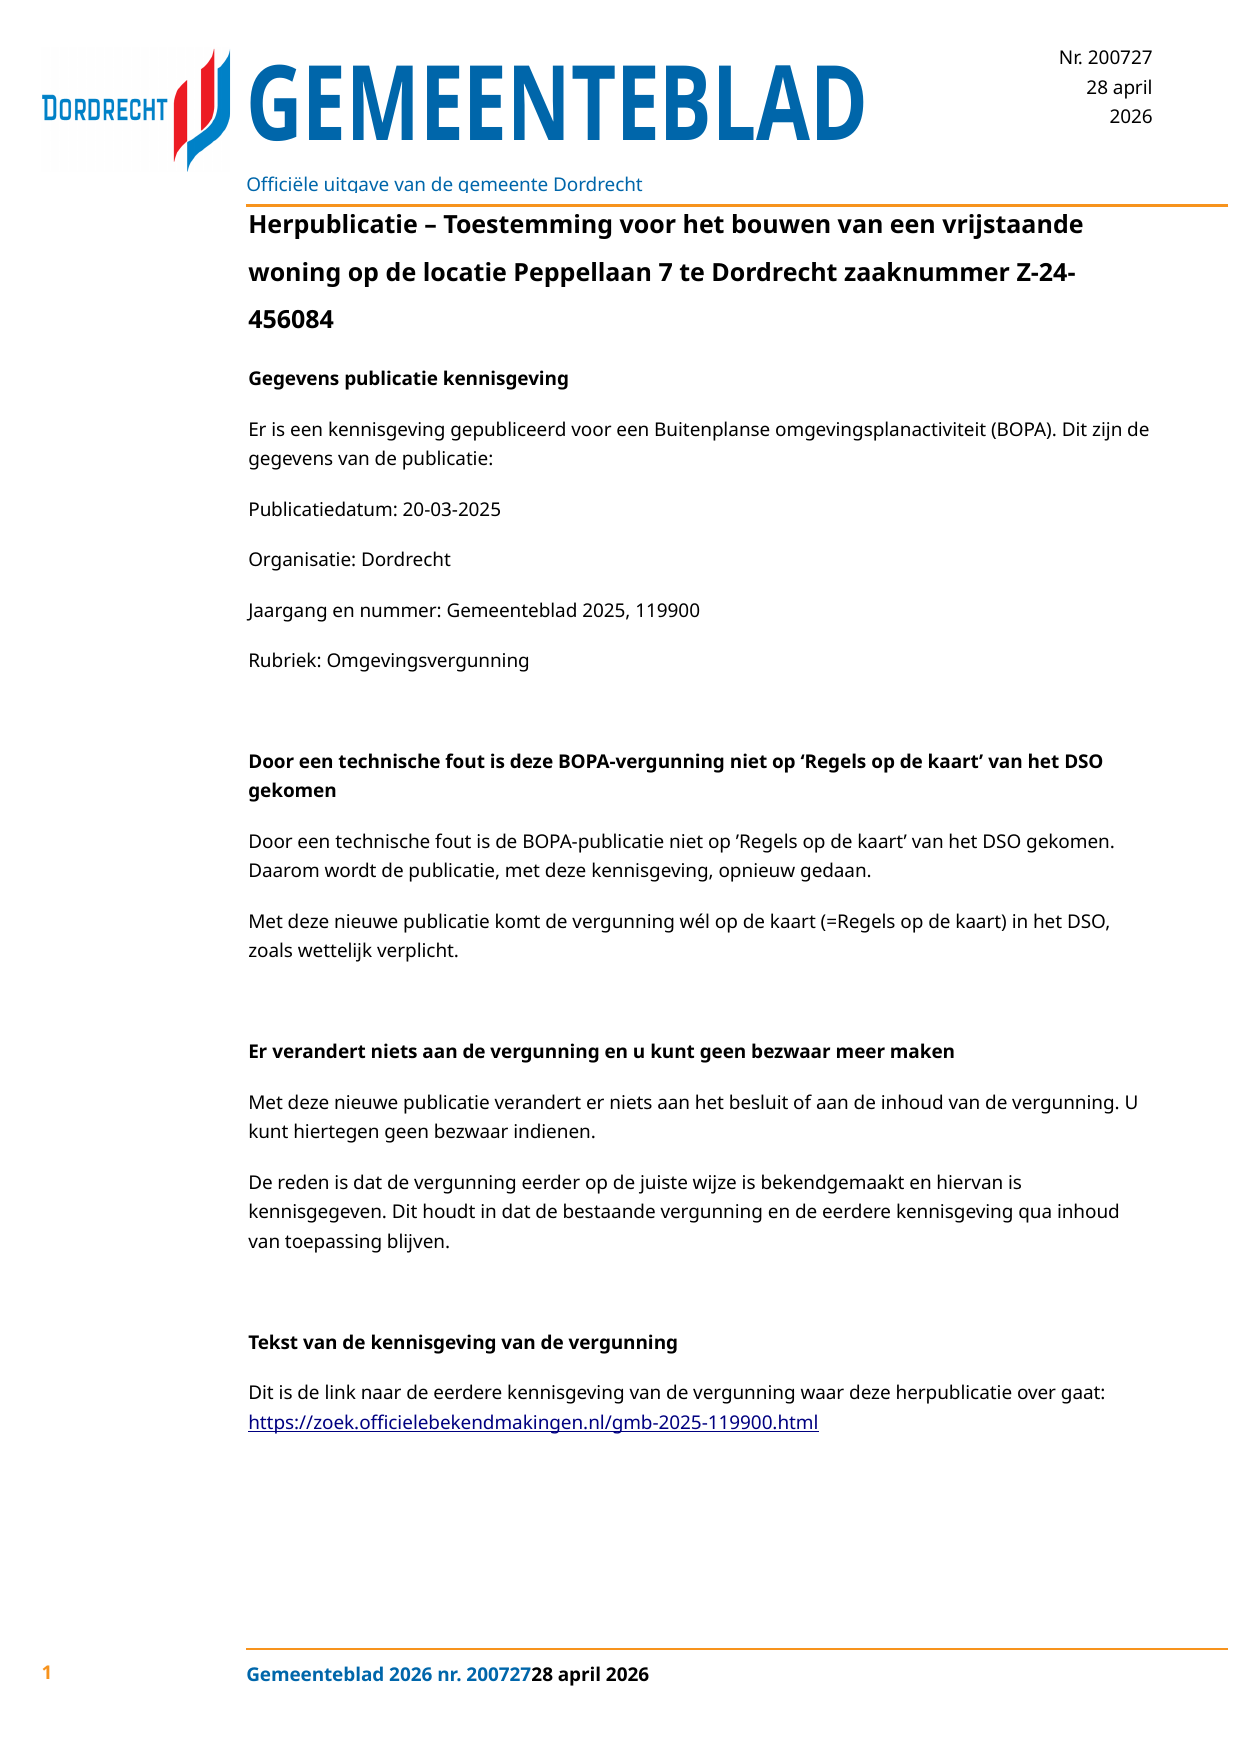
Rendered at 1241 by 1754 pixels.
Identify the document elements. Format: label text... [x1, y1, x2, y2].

text Met deze nieuwe publicatie verandert er niets aan het besluit of aan de inhoud van de vergunning. U kunt hiertegen geen bezwaar indienen. [248, 1089, 1152, 1144]
text Herpublicatie – Toestemming voor het bouwen van een vrijstaande woning op de locatie Peppellaan 7 te Dordrecht zaaknummer Z-24-456084 [248, 207, 1152, 336]
text Door een technische fout is deze BOPA-vergunning niet op ‘Regels op de kaart’ van het DSO gekomen [248, 748, 1152, 803]
text Organisatie: Dordrecht [248, 546, 1152, 572]
picture [41, 47, 231, 172]
text Door een technische fout is de BOPA-publicatie niet op ’Regels op de kaart’ van het DSO gekomen. Daarom wordt de publicatie, met deze kennisgeving, opnieuw gedaan. [248, 828, 1152, 883]
text Gegevens publicatie kennisgeving [248, 366, 1152, 391]
text De reden is dat de vergunning eerder op de juiste wijze is bekendgemaakt en hiervan is kennisgegeven. Dit houdt in dat de bestaande vergunning en de eerdere kennisgeving qua inhoud van toepassing blijven. [248, 1169, 1152, 1254]
text Jaargang en nummer: Gemeenteblad 2025, 119900 [248, 597, 1152, 622]
text Publicatiedatum: 20-03-2025 [248, 496, 1152, 522]
text Dit is de link naar de eerdere kennisgeving van de vergunning waar deze herpublicatie over gaat: https://zoek.officielebekendmakingen.nl/gmb-2025-119900.html [248, 1379, 1152, 1434]
text Er is een kennisgeving gepubliceerd voor een Buitenplanse omgevingsplanactiviteit (BOPA). Dit zijn de gegevens van de publicatie: [248, 416, 1152, 471]
text Tekst van de kennisgeving van de vergunning [248, 1329, 1152, 1354]
text Er verandert niets aan de vergunning en u kunt geen bezwaar meer maken [248, 1038, 1152, 1064]
text Met deze nieuwe publicatie komt de vergunning wél op de kaart (=Regels op de kaart) in het DSO, zoals wettelijk verplicht. [248, 908, 1152, 963]
text Rubriek: Omgevingsvergunning [248, 647, 1152, 673]
